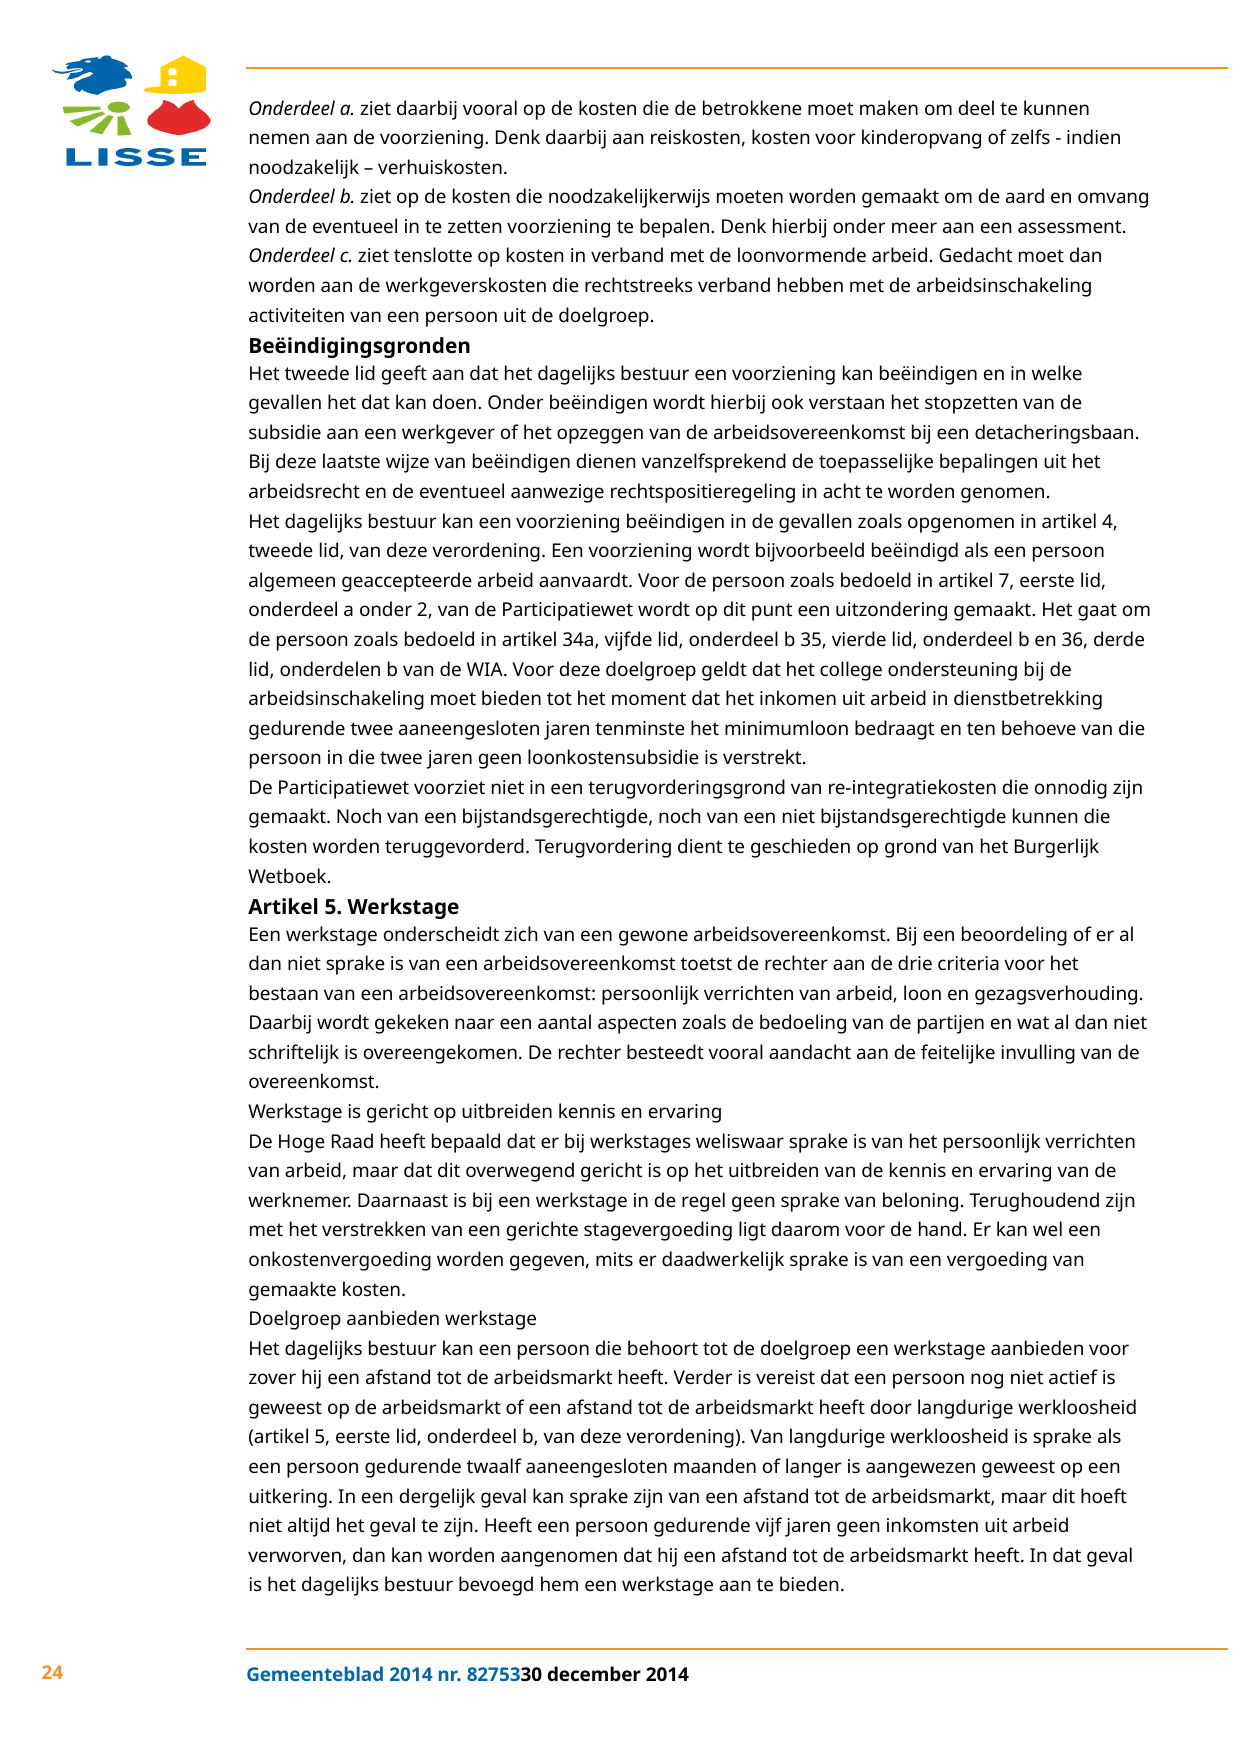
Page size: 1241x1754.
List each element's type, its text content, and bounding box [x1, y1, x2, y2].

text Doelgroep aanbieden werkstage [248, 1305, 1152, 1331]
text Het dagelijks bestuur kan een persoon die behoort tot de doelgroep een werkstage aanbieden voor zover hij een afstand tot de arbeidsmarkt heeft. Verder is vereist dat een persoon nog niet actief is geweest op de arbeidsmarkt of een afstand tot de arbeidsmarkt heeft door langdurige werkloosheid (artikel 5, eerste lid, onderdeel b, van deze verordening). Van langdurige werkloosheid is sprake als een persoon gedurende twaalf aaneengesloten maanden of langer is aangewezen geweest op een uitkering. In een dergelijk geval kan sprake zijn van een afstand tot de arbeidsmarkt, maar dit hoeft niet altijd het geval te zijn. Heeft een persoon gedurende vijf jaren geen inkomsten uit arbeid verworven, dan kan worden aangenomen dat hij een afstand tot de arbeidsmarkt heeft. In dat geval is het dagelijks bestuur bevoegd hem een werkstage aan te bieden. [248, 1335, 1152, 1597]
picture [41, 47, 231, 172]
text Artikel 5. Werkstage [248, 892, 1152, 921]
text Het dagelijks bestuur kan een voorziening beëindigen in de gevallen zoals opgenomen in artikel 4, tweede lid, van deze verordening. Een voorziening wordt bijvoorbeeld beëindigd als een persoon algemeen geaccepteerde arbeid aanvaardt. Voor de persoon zoals bedoeld in artikel 7, eerste lid, onderdeel a onder 2, van de Participatiewet wordt op dit punt een uitzondering gemaakt. Het gaat om de persoon zoals bedoeld in artikel 34a, vijfde lid, onderdeel b 35, vierde lid, onderdeel b en 36, derde lid, onderdelen b van de WIA. Voor deze doelgroep geldt dat het college ondersteuning bij de arbeidsinschakeling moet bieden tot het moment dat het inkomen uit arbeid in dienstbetrekking gedurende twee aaneengesloten jaren tenminste het minimumloon bedraagt en ten behoeve van die persoon in die twee jaren geen loonkostensubsidie is verstrekt. [248, 508, 1152, 770]
text Onderdeel c. ziet tenslotte op kosten in verband met de loonvormende arbeid. Gedacht moet dan worden aan de werkgeverskosten die rechtstreeks verband hebben met de arbeidsinschakeling activiteiten van een persoon uit de doelgroep. [248, 243, 1152, 328]
text Onderdeel a. ziet daarbij vooral op de kosten die de betrokkene moet maken om deel te kunnen nemen aan de voorziening. Denk daarbij aan reiskosten, kosten voor kinderopvang of zelfs - indien noodzakelijk – verhuiskosten. [248, 95, 1152, 180]
text Onderdeel b. ziet op de kosten die noodzakelijkerwijs moeten worden gemaakt om de aard en omvang van de eventueel in te zetten voorziening te bepalen. Denk hierbij onder meer aan een assessment. [248, 183, 1152, 239]
text Werkstage is gericht op uitbreiden kennis en ervaring [248, 1098, 1152, 1124]
text De Hoge Raad heeft bepaald dat er bij werkstages weliswaar sprake is van het persoonlijk verrichten van arbeid, maar dat dit overwegend gericht is op het uitbreiden van de kennis en ervaring van de werknemer. Daarnaast is bij een werkstage in de regel geen sprake van beloning. Terughoudend zijn met het verstrekken van een gerichte stagevergoeding ligt daarom voor de hand. Er kan wel een onkostenvergoeding worden gegeven, mits er daadwerkelijk sprake is van een vergoeding van gemaakte kosten. [248, 1128, 1152, 1302]
text Beëindigingsgronden [248, 331, 1152, 360]
text Een werkstage onderscheidt zich van een gewone arbeidsovereenkomst. Bij een beoordeling of er al dan niet sprake is van een arbeidsovereenkomst toetst de rechter aan de drie criteria voor het bestaan van een arbeidsovereenkomst: persoonlijk verrichten van arbeid, loon en gezagsverhouding. Daarbij wordt gekeken naar een aantal aspecten zoals de bedoeling van de partijen en wat al dan niet schriftelijk is overeengekomen. De rechter besteedt vooral aandacht aan de feitelijke invulling van de overeenkomst. [248, 921, 1152, 1094]
text Het tweede lid geeft aan dat het dagelijks bestuur een voorziening kan beëindigen en in welke gevallen het dat kan doen. Onder beëindigen wordt hierbij ook verstaan het stopzetten van de subsidie aan een werkgever of het opzeggen van de arbeidsovereenkomst bij een detacheringsbaan. Bij deze laatste wijze van beëindigen dienen vanzelfsprekend de toepasselijke bepalingen uit het arbeidsrecht en de eventueel aanwezige rechtspositieregeling in acht te worden genomen. [248, 360, 1152, 504]
text De Participatiewet voorziet niet in een terugvorderingsgrond van re-integratiekosten die onnodig zijn gemaakt. Noch van een bijstandsgerechtigde, noch van een niet bijstandsgerechtigde kunnen die kosten worden teruggevorderd. Terugvordering dient te geschieden op grond van het Burgerlijk Wetboek. [248, 774, 1152, 888]
